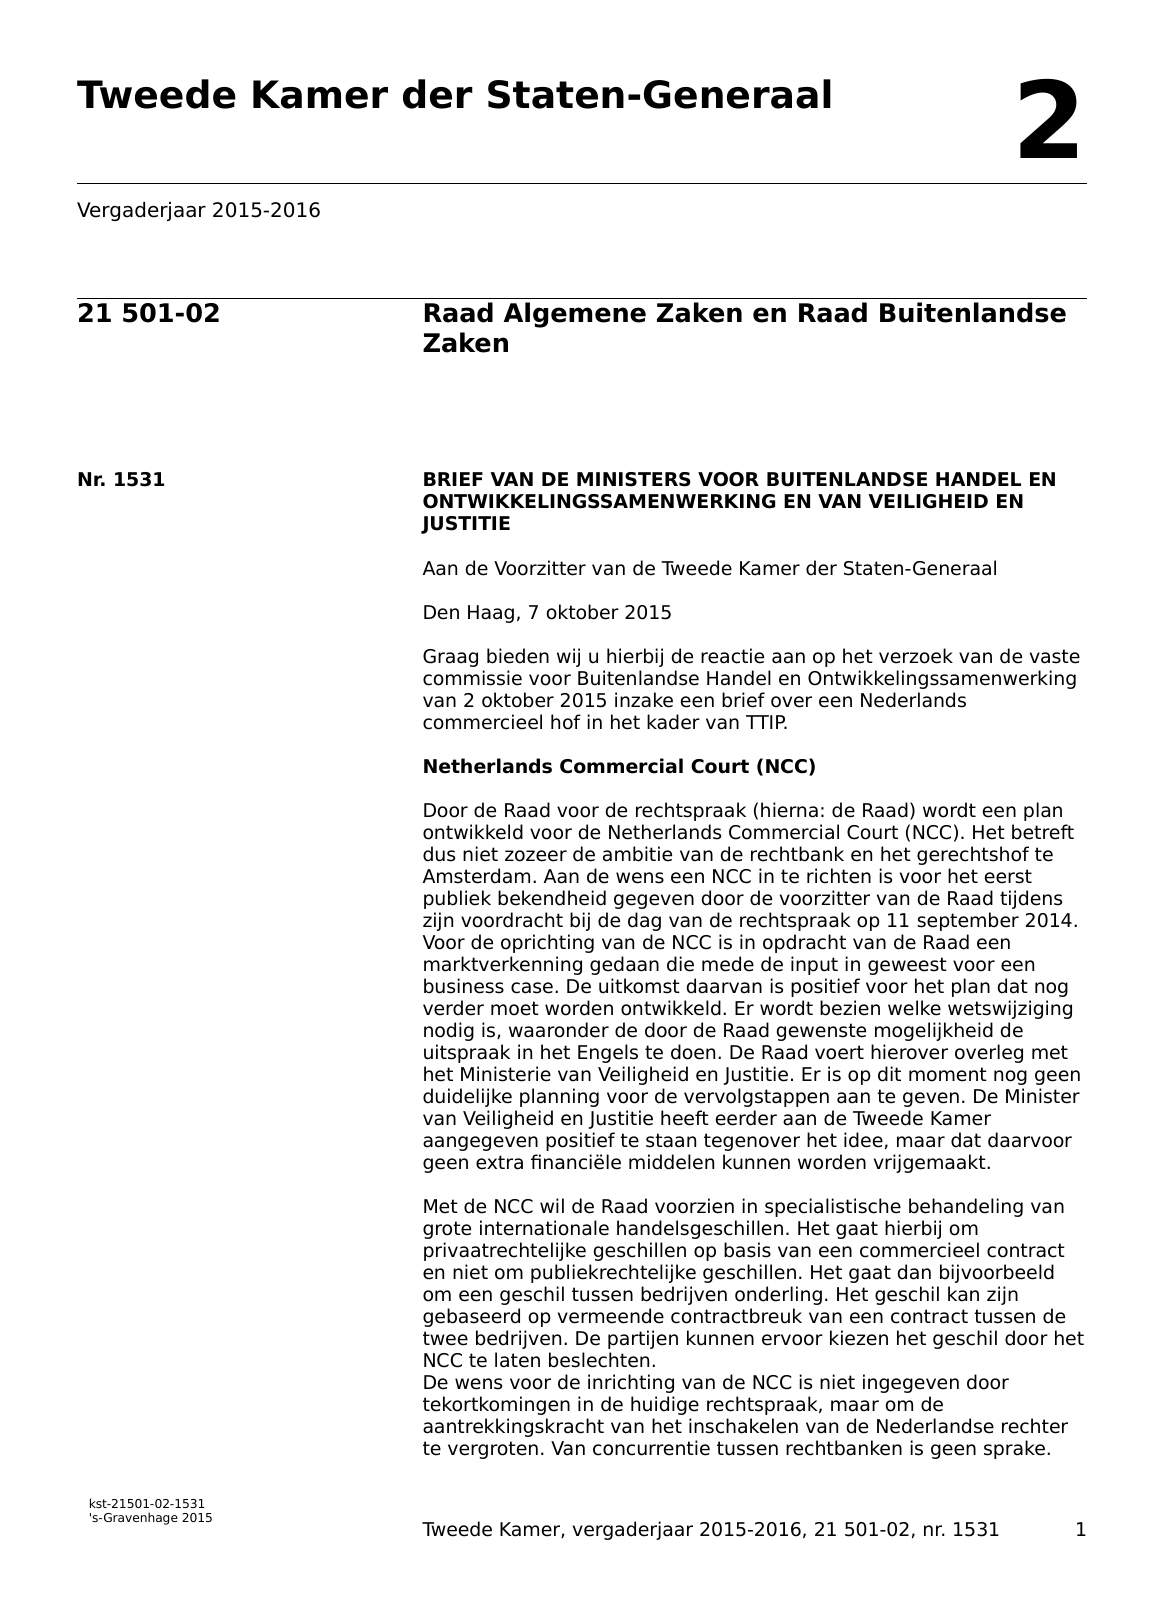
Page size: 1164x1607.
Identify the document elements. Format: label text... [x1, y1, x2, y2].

table_cell Vergaderjaar 2015-2016 [77, 184, 1087, 298]
text Met de NCC wil de Raad voorzien in specialistische behandeling van grote internationale handelsgeschillen. Het gaat hierbij om privaatrechtelijke geschillen op basis van een commercieel contract en niet om publiekrechtelijke geschillen. Het gaat dan bijvoorbeeld om een geschil tussen bedrijven onderling. Het geschil kan zijn gebaseerd op vermeende contractbreuk van een contract tussen de twee bedrijven. De partijen kunnen ervoor kiezen het geschil door het NCC te laten beslechten. [422, 1196, 1087, 1372]
subtitle Netherlands Commercial Court (NCC) [422, 756, 1087, 778]
subtitle 21 501-02 Raad Algemene Zaken en Raad Buitenlandse Zaken [77, 299, 1087, 358]
text kst-21501-02-1531 [88, 1497, 323, 1511]
text Door de Raad voor de rechtspraak (hierna: de Raad) wordt een plan ontwikkeld voor de Netherlands Commercial Court (NCC). Het betreft dus niet zozeer de ambitie van de rechtbank en het gerechtshof te Amsterdam. Aan de wens een NCC in te richten is voor het eerst publiek bekendheid gegeven door de voorzitter van de Raad tijdens zijn voordracht bij de dag van de rechtspraak op 11 september 2014. Voor de oprichting van de NCC is in opdracht van de Raad een marktverkenning gedaan die mede de input in geweest voor een business case. De uitkomst daarvan is positief voor het plan dat nog verder moet worden ontwikkeld. Er wordt bezien welke wetswijziging nodig is, waaronder de door de Raad gewenste mogelijkheid de uitspraak in het Engels te doen. De Raad voert hierover overleg met het Ministerie van Veiligheid en Justitie. Er is op dit moment nog geen duidelijke planning voor de vervolgstappen aan te geven. De Minister van Veiligheid en Justitie heeft eerder aan de Tweede Kamer aangegeven positief te staan tegenover het idee, maar dat daarvoor geen extra financiële middelen kunnen worden vrijgemaakt. [422, 800, 1087, 1174]
text 's-Gravenhage 2015 [88, 1511, 323, 1525]
table_header 2 [886, 59, 1087, 183]
text Den Haag, 7 oktober 2015 [422, 602, 1087, 624]
text Aan de Voorzitter van de Tweede Kamer der Staten-Generaal [422, 557, 1087, 579]
text De wens voor de inrichting van de NCC is niet ingegeven door tekortkomingen in de huidige rechtspraak, maar om de aantrekkingskracht van het inschakelen van de Nederlandse rechter te vergroten. Van concurrentie tussen rechtbanken is geen sprake. [422, 1372, 1087, 1460]
text Graag bieden wij u hierbij de reactie aan op het verzoek van de vaste commissie voor Buitenlandse Handel en Ontwikkelingssamenwerking van 2 oktober 2015 inzake een brief over een Nederlands commercieel hof in het kader van TTIP. [422, 646, 1087, 734]
table_header Tweede Kamer der Staten-Generaal [77, 59, 886, 183]
subtitle Nr. 1531 BRIEF VAN DE MINISTERS VOOR BUITENLANDSE HANDEL EN ONTWIKKELINGSSAMENWERKING EN VAN VEILIGHEID EN JUSTITIE [77, 469, 1087, 535]
